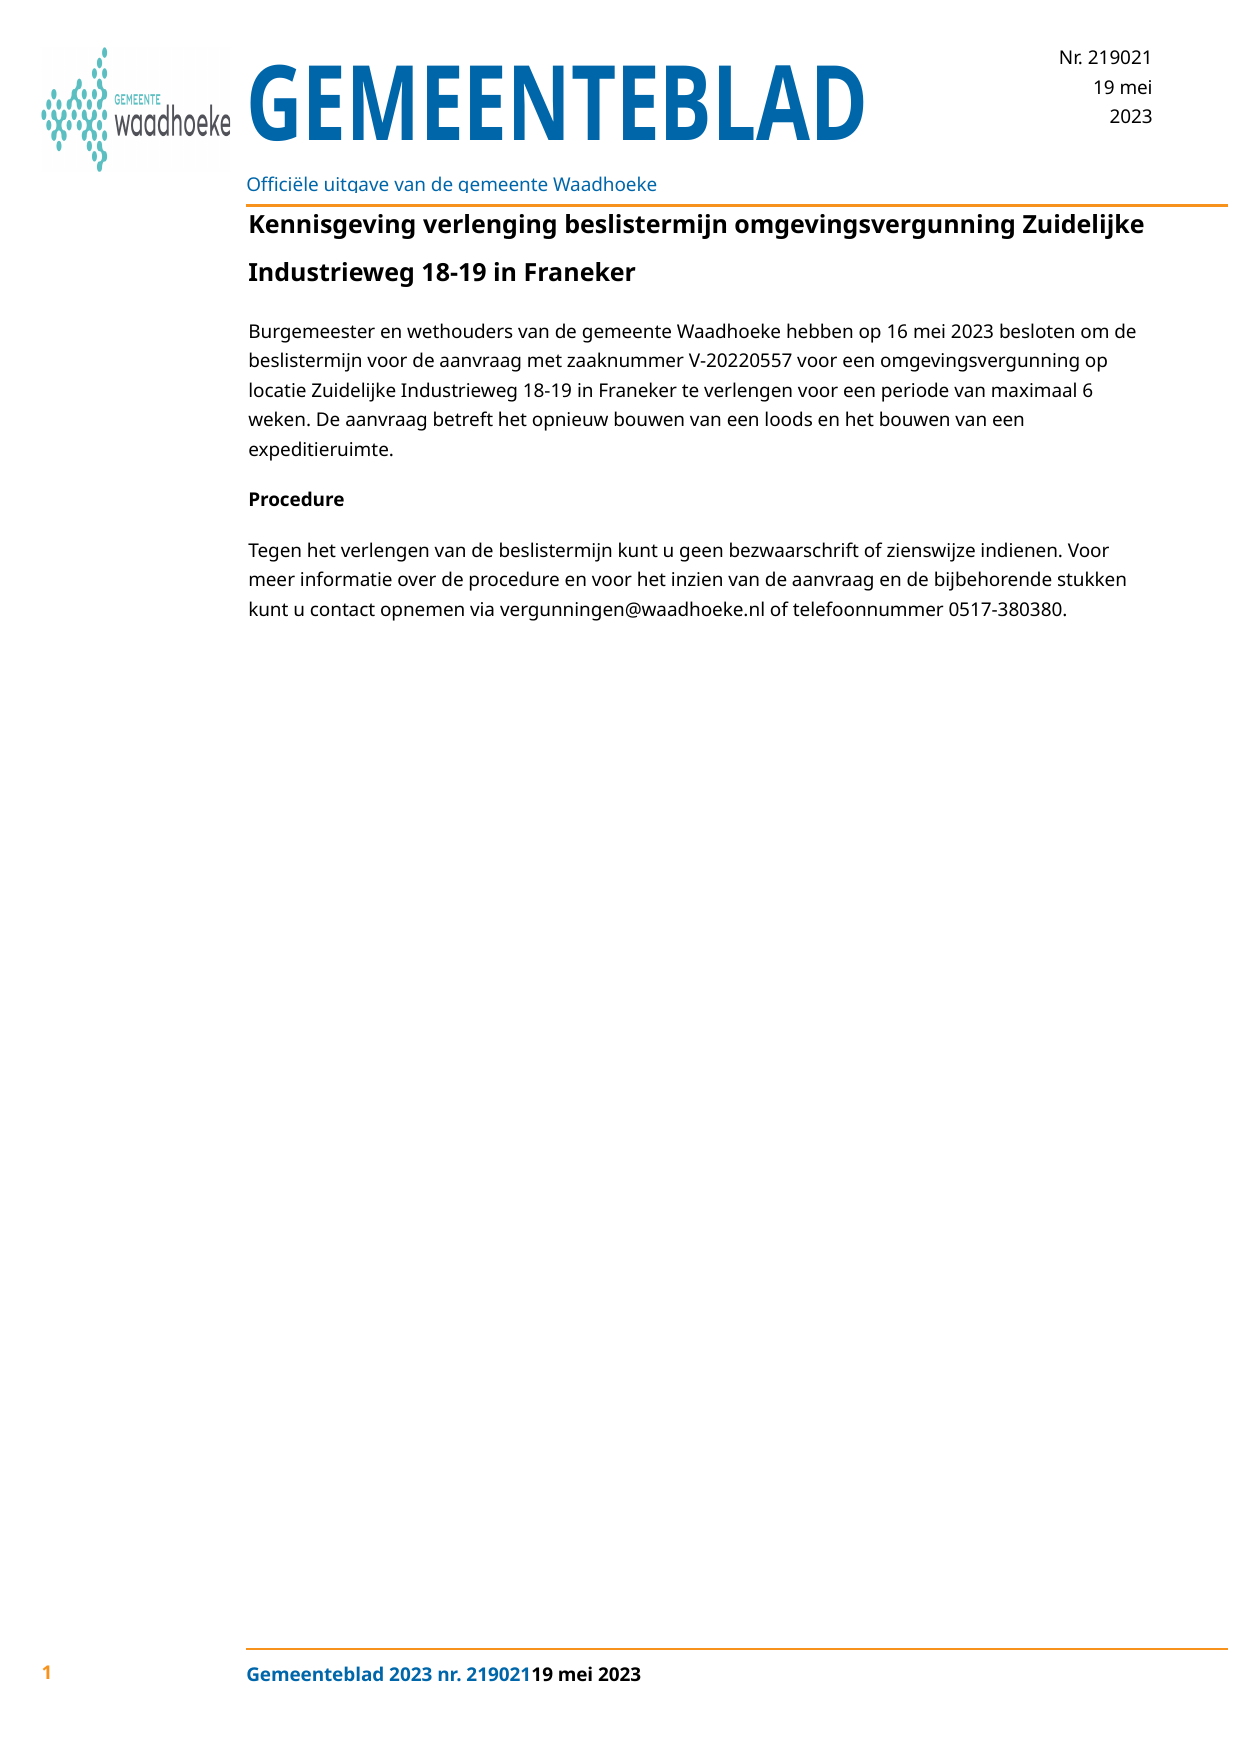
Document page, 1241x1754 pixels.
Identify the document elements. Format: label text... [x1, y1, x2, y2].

text Burgemeester en wethouders van de gemeente Waadhoeke hebben op 16 mei 2023 besloten om de beslistermijn voor de aanvraag met zaaknummer V-20220557 voor een omgevingsvergunning op locatie Zuidelijke Industrieweg 18-19 in Franeker te verlengen voor een periode van maximaal 6 weken. De aanvraag betreft het opnieuw bouwen van een loods en het bouwen van een expeditieruimte. [248, 318, 1152, 462]
text Procedure [248, 487, 1152, 512]
picture [41, 47, 231, 172]
text Kennisgeving verlenging beslistermijn omgevingsvergunning Zuidelijke Industrieweg 18-19 in Franeker [248, 207, 1152, 288]
text Tegen het verlengen van de beslistermijn kunt u geen bezwaarschrift of zienswijze indienen. Voor meer informatie over de procedure en voor het inzien van de aanvraag en de bijbehorende stukken kunt u contact opnemen via vergunningen@waadhoeke.nl of telefoonnummer 0517-380380. [248, 537, 1152, 622]
